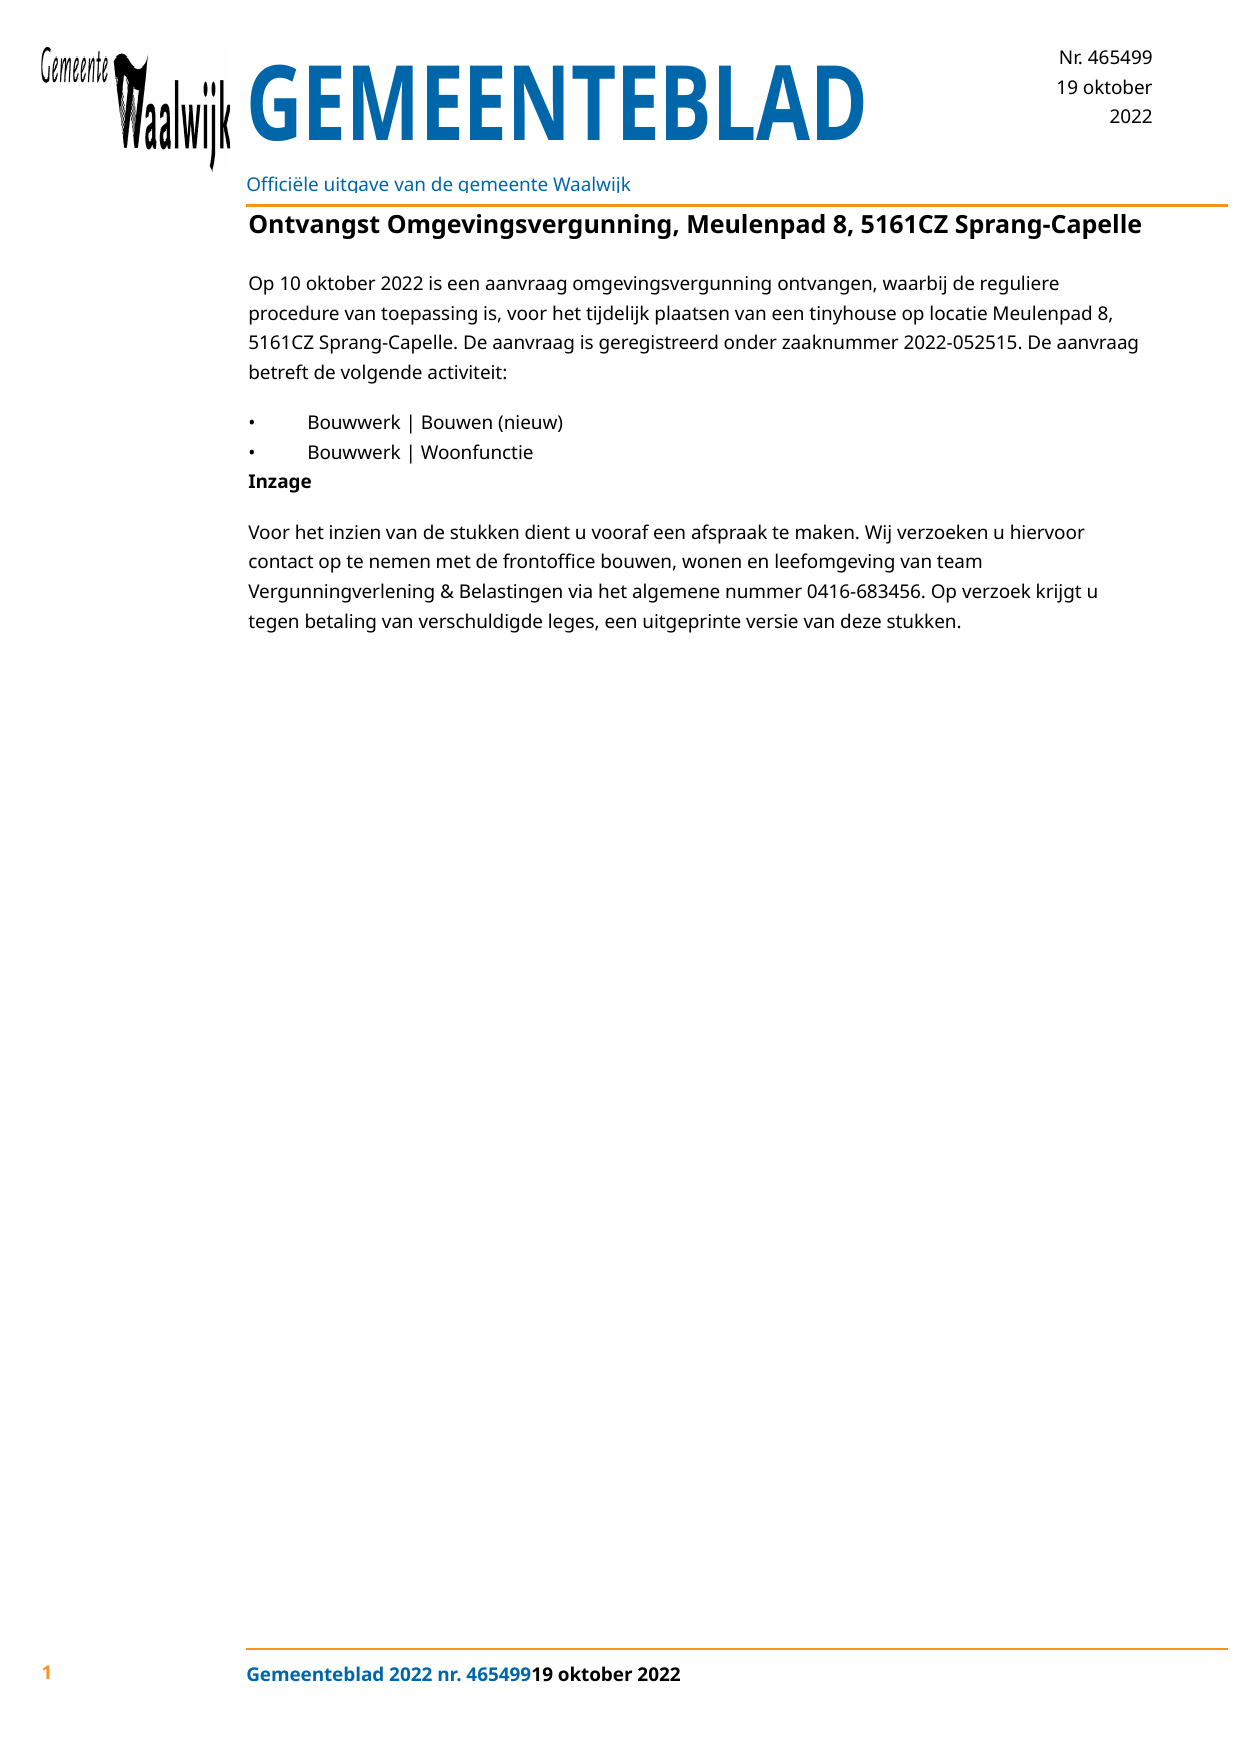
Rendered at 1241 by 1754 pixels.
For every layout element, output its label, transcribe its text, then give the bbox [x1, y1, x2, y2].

list Bouwwerk | Woonfunctie [248, 439, 1152, 465]
text Inzage [248, 469, 1152, 494]
text Op 10 oktober 2022 is een aanvraag omgevingsvergunning ontvangen, waarbij de reguliere procedure van toepassing is, voor het tijdelijk plaatsen van een tinyhouse op locatie Meulenpad 8, 5161CZ Sprang-Capelle. De aanvraag is geregistreerd onder zaaknummer 2022-052515. De aanvraag betreft de volgende activiteit: [248, 270, 1152, 385]
picture [41, 47, 231, 172]
text Voor het inzien van de stukken dient u vooraf een afspraak te maken. Wij verzoeken u hiervoor contact op te nemen met de frontoffice bouwen, wonen en leefomgeving van team Vergunningverlening & Belastingen via het algemene nummer 0416-683456. Op verzoek krijgt u tegen betaling van verschuldigde leges, een uitgeprinte versie van deze stukken. [248, 519, 1152, 633]
text Ontvangst Omgevingsvergunning, Meulenpad 8, 5161CZ Sprang-Capelle [248, 207, 1152, 241]
list Bouwwerk | Bouwen (nieuw) [248, 409, 1152, 435]
